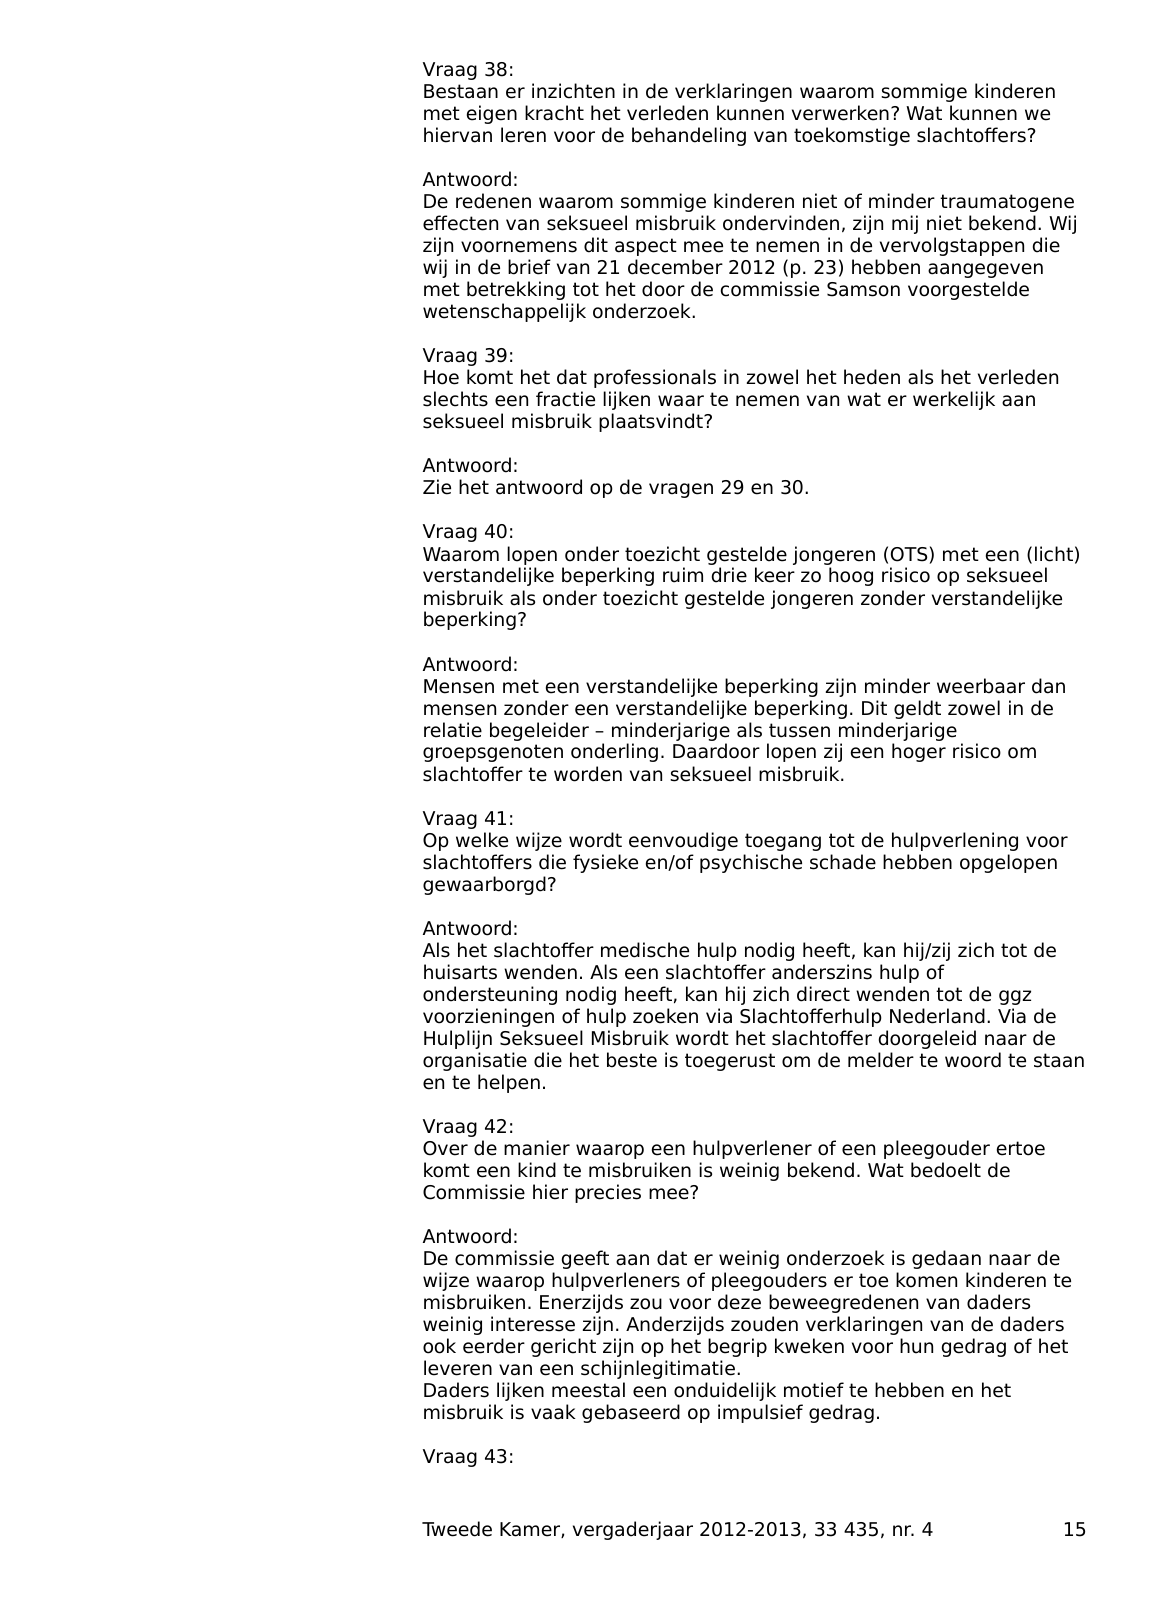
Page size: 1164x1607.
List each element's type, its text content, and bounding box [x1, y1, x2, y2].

text Mensen met een verstandelijke beperking zijn minder weerbaar dan mensen zonder een verstandelijke beperking. Dit geldt zowel in de relatie begeleider – minderjarige als tussen minderjarige groepsgenoten onderling. Daardoor lopen zij een hoger risico om slachtoffer te worden van seksueel misbruik. [422, 676, 1087, 785]
text Vraag 38: [422, 59, 1087, 81]
text Vraag 43: [422, 1446, 1087, 1468]
text De redenen waarom sommige kinderen niet of minder traumatogene effecten van seksueel misbruik ondervinden, zijn mij niet bekend. Wij zijn voornemens dit aspect mee te nemen in de vervolgstappen die wij in de brief van 21 december 2012 (p. 23) hebben aangegeven met betrekking tot het door de commissie Samson voorgestelde wetenschappelijk onderzoek. [422, 191, 1087, 323]
text Antwoord: [422, 653, 1087, 676]
text Antwoord: [422, 918, 1087, 940]
text Hoe komt het dat professionals in zowel het heden als het verleden slechts een fractie lijken waar te nemen van wat er werkelijk aan seksueel misbruik plaatsvindt? [422, 367, 1087, 433]
text Op welke wijze wordt eenvoudige toegang tot de hulpverlening voor slachtoffers die fysieke en/of psychische schade hebben opgelopen gewaarborgd? [422, 829, 1087, 896]
text Vraag 39: [422, 345, 1087, 367]
text Antwoord: [422, 1226, 1087, 1248]
text Vraag 42: [422, 1116, 1087, 1138]
text Vraag 40: [422, 521, 1087, 543]
text Als het slachtoffer medische hulp nodig heeft, kan hij/zij zich tot de huisarts wenden. Als een slachtoffer anderszins hulp of ondersteuning nodig heeft, kan hij zich direct wenden tot de ggz voorzieningen of hulp zoeken via Slachtofferhulp Nederland. Via de Hulplijn Seksueel Misbruik wordt het slachtoffer doorgeleid naar de organisatie die het beste is toegerust om de melder te woord te staan en te helpen. [422, 940, 1087, 1093]
text Bestaan er inzichten in de verklaringen waarom sommige kinderen met eigen kracht het verleden kunnen verwerken? Wat kunnen we hiervan leren voor de behandeling van toekomstige slachtoffers? [422, 81, 1087, 147]
text Zie het antwoord op de vragen 29 en 30. [422, 477, 1087, 499]
text Waarom lopen onder toezicht gestelde jongeren (OTS) met een (licht) verstandelijke beperking ruim drie keer zo hoog risico op seksueel misbruik als onder toezicht gestelde jongeren zonder verstandelijke beperking? [422, 543, 1087, 631]
text Daders lijken meestal een onduidelijk motief te hebben en het misbruik is vaak gebaseerd op impulsief gedrag. [422, 1380, 1087, 1424]
text De commissie geeft aan dat er weinig onderzoek is gedaan naar de wijze waarop hulpverleners of pleegouders er toe komen kinderen te misbruiken. Enerzijds zou voor deze beweegredenen van daders weinig interesse zijn. Anderzijds zouden verklaringen van de daders ook eerder gericht zijn op het begrip kweken voor hun gedrag of het leveren van een schijnlegitimatie. [422, 1248, 1087, 1380]
text Vraag 41: [422, 808, 1087, 829]
text Antwoord: [422, 455, 1087, 477]
text Antwoord: [422, 169, 1087, 191]
text Over de manier waarop een hulpverlener of een pleegouder ertoe komt een kind te misbruiken is weinig bekend. Wat bedoelt de Commissie hier precies mee? [422, 1138, 1087, 1204]
